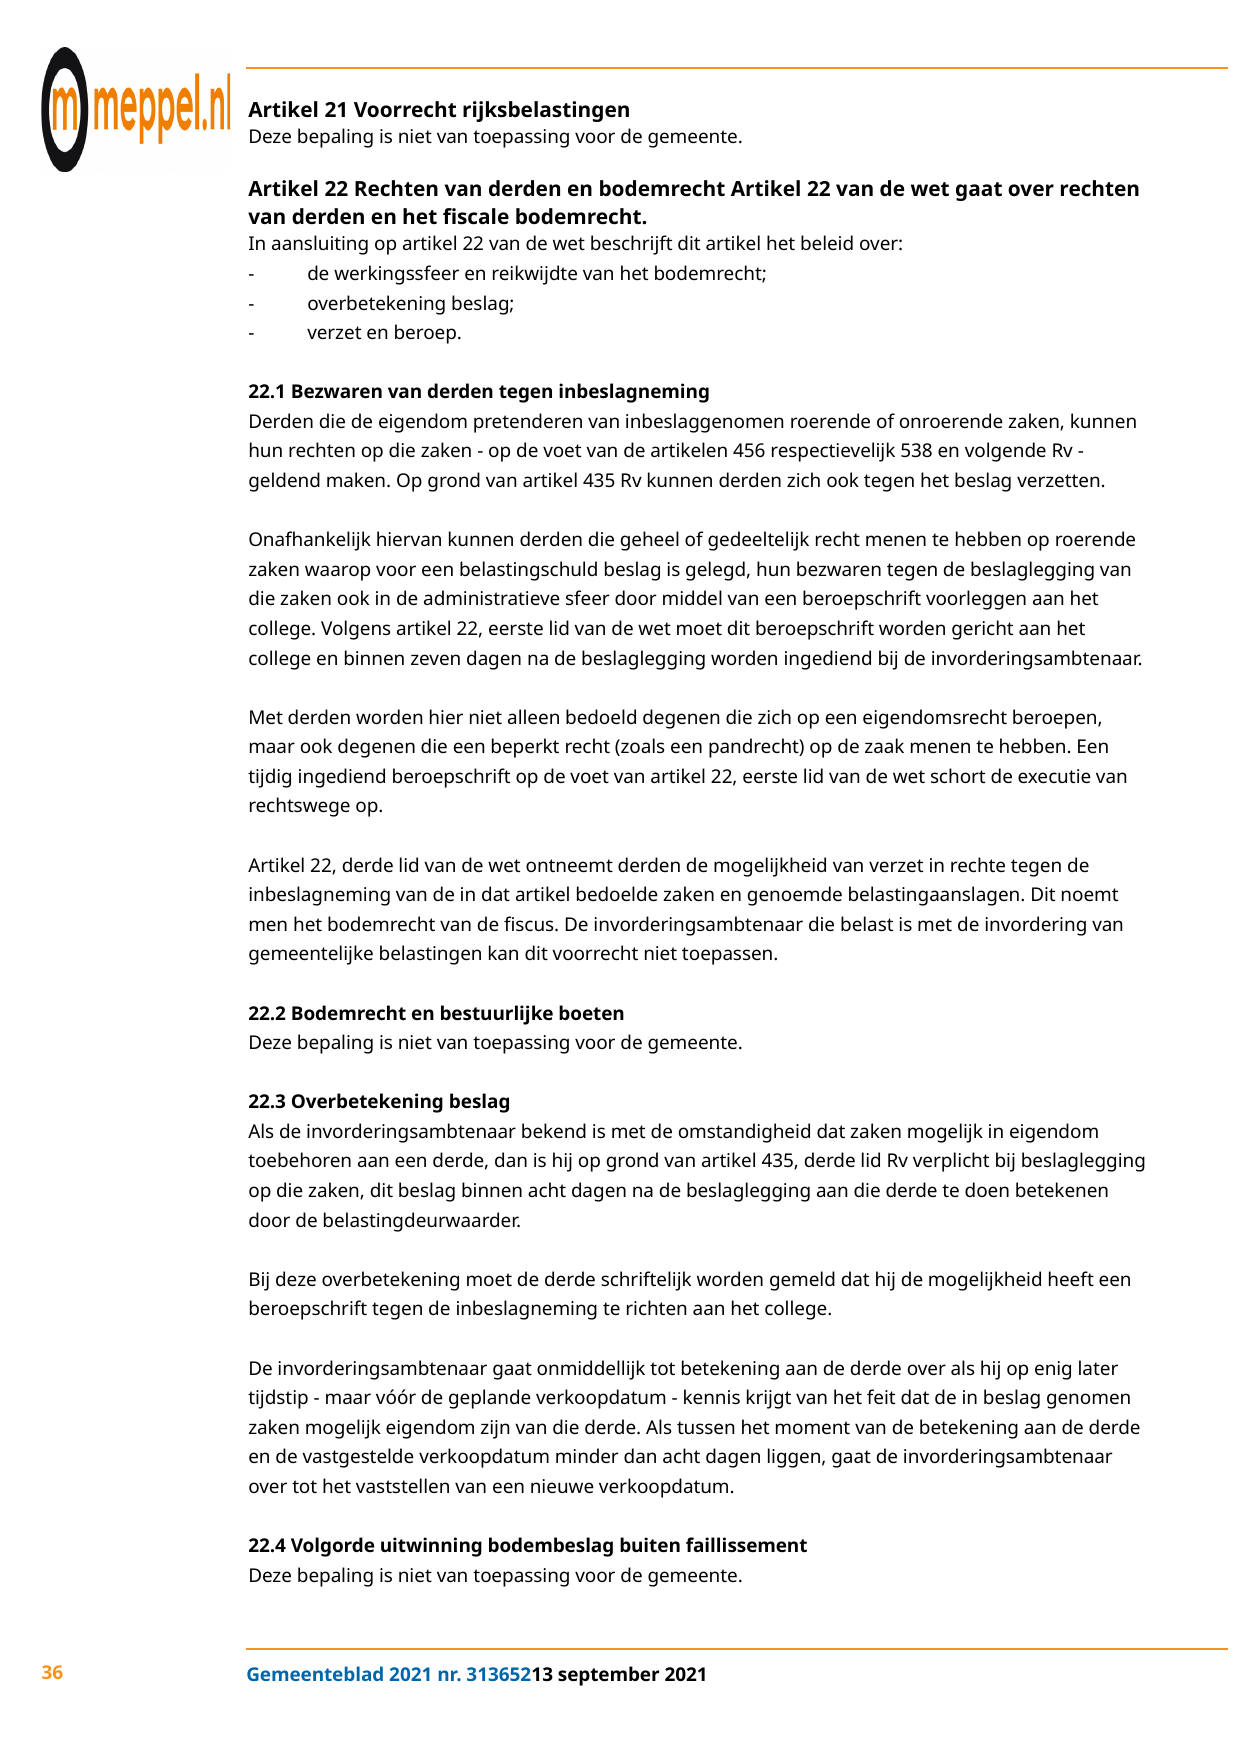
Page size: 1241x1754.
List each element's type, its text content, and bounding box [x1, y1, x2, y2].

text Deze bepaling is niet van toepassing voor de gemeente. [248, 123, 1152, 149]
text 22.1 Bezwaren van derden tegen inbeslagneming [248, 378, 1152, 404]
text Deze bepaling is niet van toepassing voor de gemeente. [248, 1562, 1152, 1587]
text Bij deze overbetekening moet de derde schriftelijk worden gemeld dat hij de mogelijkheid heeft een beroepschrift tegen de inbeslagneming te richten aan het college. [248, 1266, 1152, 1321]
picture [41, 47, 231, 172]
text Met derden worden hier niet alleen bedoeld degenen die zich op een eigendomsrecht beroepen, maar ook degenen die een beperkt recht (zoals een pandrecht) op de zaak menen te hebben. Een tijdig ingediend beroepschrift op de voet van artikel 22, eerste lid van de wet schort de executie van rechtswege op. [248, 704, 1152, 818]
list overbetekening beslag; [248, 290, 1152, 315]
text Artikel 21 Voorrecht rijksbelastingen [248, 95, 1152, 123]
text Onafhankelijk hiervan kunnen derden die geheel of gedeeltelijk recht menen te hebben op roerende zaken waarop voor een belastingschuld beslag is gelegd, hun bezwaren tegen de beslaglegging van die zaken ook in de administratieve sfeer door middel van een beroepschrift voorleggen aan het college. Volgens artikel 22, eerste lid van de wet moet dit beroepschrift worden gericht aan het college en binnen zeven dagen na de beslaglegging worden ingediend bij de invorderingsambtenaar. [248, 526, 1152, 670]
text In aansluiting op artikel 22 van de wet beschrijft dit artikel het beleid over: [248, 231, 1152, 256]
text De invorderingsambtenaar gaat onmiddellijk tot betekening aan de derde over als hij op enig later tijdstip - maar vóór de geplande verkoopdatum - kennis krijgt van het feit dat de in beslag genomen zaken mogelijk eigendom zijn van die derde. Als tussen het moment van de betekening aan de derde en de vastgestelde verkoopdatum minder dan acht dagen liggen, gaat de invorderingsambtenaar over tot het vaststellen van een nieuwe verkoopdatum. [248, 1355, 1152, 1499]
text 22.2 Bodemrecht en bestuurlijke boeten [248, 1000, 1152, 1025]
text Artikel 22, derde lid van de wet ontneemt derden de mogelijkheid van verzet in rechte tegen de inbeslagneming van de in dat artikel bedoelde zaken en genoemde belastingaanslagen. Dit noemt men het bodemrecht van de fiscus. De invorderingsambtenaar die belast is met de invordering van gemeentelijke belastingen kan dit voorrecht niet toepassen. [248, 852, 1152, 966]
list verzet en beroep. [248, 319, 1152, 345]
text 22.4 Volgorde uitwinning bodembeslag buiten faillissement [248, 1532, 1152, 1558]
text Deze bepaling is niet van toepassing voor de gemeente. [248, 1029, 1152, 1055]
text 22.3 Overbetekening beslag [248, 1088, 1152, 1114]
text Derden die de eigendom pretenderen van inbeslaggenomen roerende of onroerende zaken, kunnen hun rechten op die zaken - op de voet van de artikelen 456 respectievelijk 538 en volgende Rv - geldend maken. Op grond van artikel 435 Rv kunnen derden zich ook tegen het beslag verzetten. [248, 408, 1152, 493]
text Artikel 22 Rechten van derden en bodemrecht Artikel 22 van de wet gaat over rechten van derden en het fiscale bodemrecht. [248, 174, 1152, 231]
list de werkingssfeer en reikwijdte van het bodemrecht; [248, 260, 1152, 286]
text Als de invorderingsambtenaar bekend is met de omstandigheid dat zaken mogelijk in eigendom toebehoren aan een derde, dan is hij op grond van artikel 435, derde lid Rv verplicht bij beslaglegging op die zaken, dit beslag binnen acht dagen na de beslaglegging aan die derde te doen betekenen door de belastingdeurwaarder. [248, 1118, 1152, 1232]
